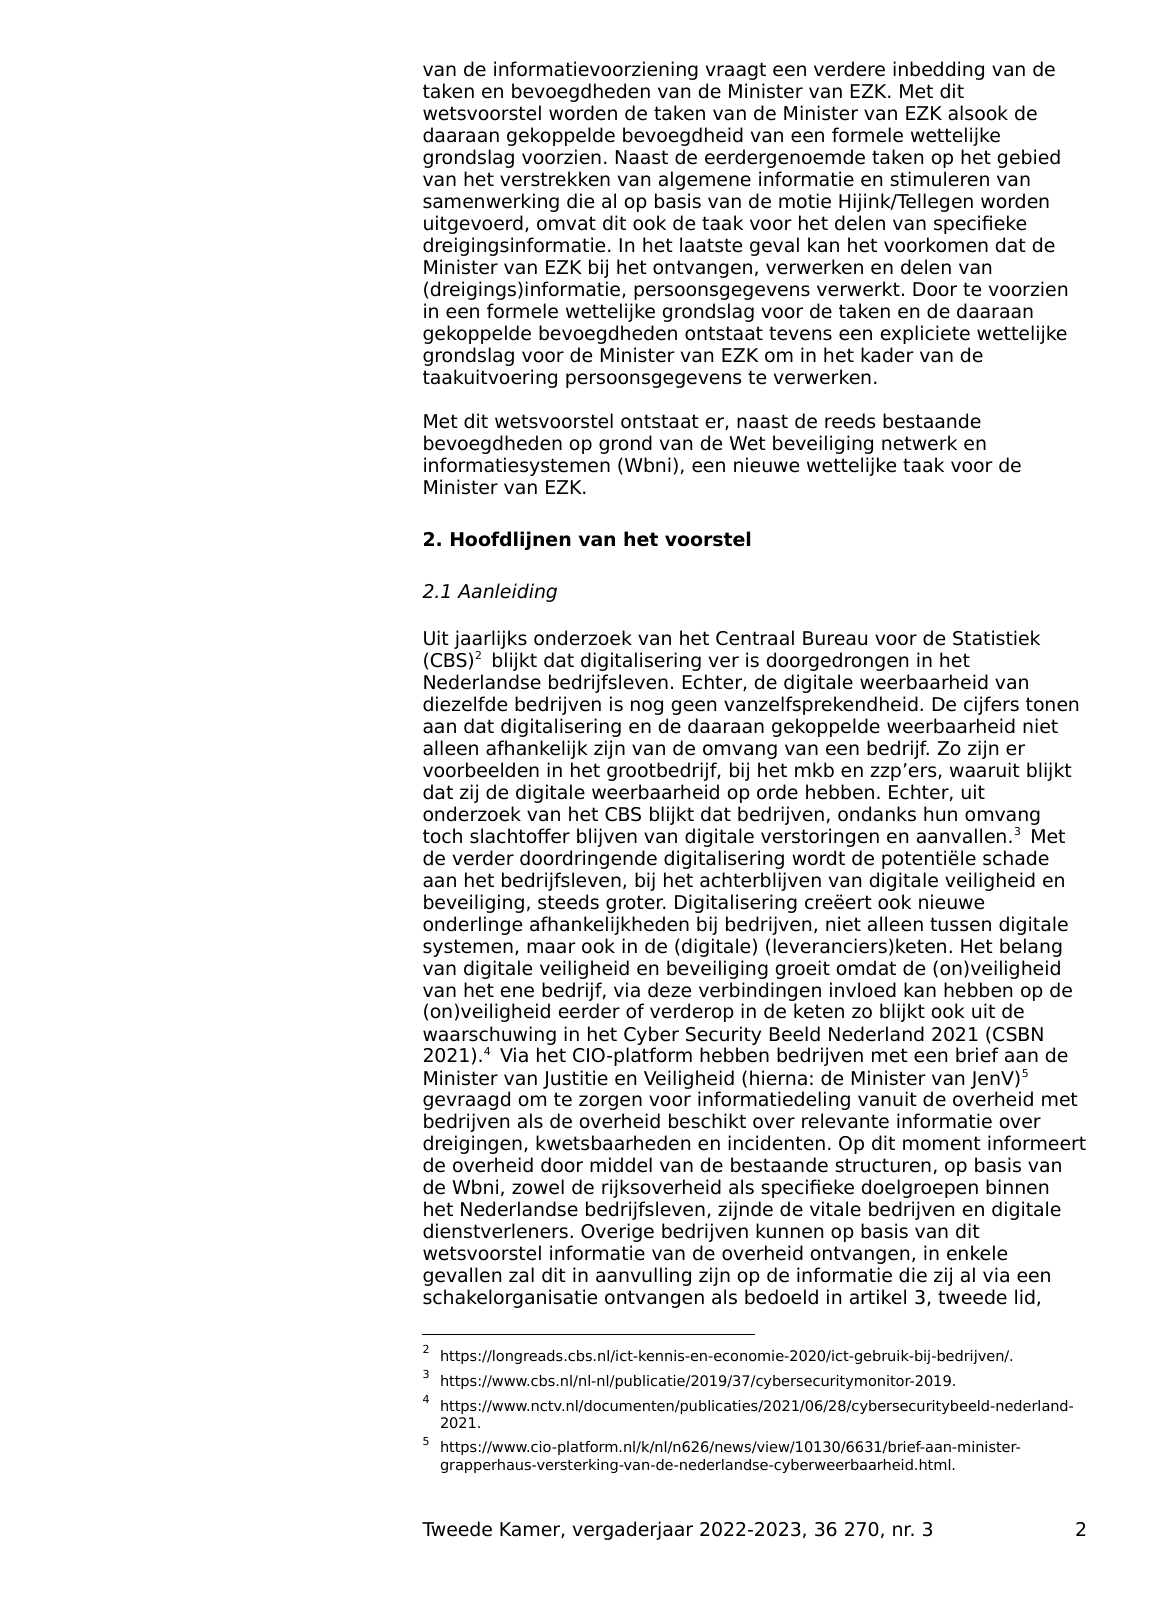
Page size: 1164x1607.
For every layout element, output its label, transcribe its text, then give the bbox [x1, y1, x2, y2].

text van de informatievoorziening vraagt een verdere inbedding van de taken en bevoegdheden van de Minister van EZK. Met dit wetsvoorstel worden de taken van de Minister van EZK alsook de daaraan gekoppelde bevoegdheid van een formele wettelijke grondslag voorzien. Naast de eerdergenoemde taken op het gebied van het verstrekken van algemene informatie en stimuleren van samenwerking die al op basis van de motie Hijink/Tellegen worden uitgevoerd, omvat dit ook de taak voor het delen van specifieke dreigingsinformatie. In het laatste geval kan het voorkomen dat de Minister van EZK bij het ontvangen, verwerken en delen van (dreigings)informatie, persoonsgegevens verwerkt. Door te voorzien in een formele wettelijke grondslag voor de taken en de daaraan gekoppelde bevoegdheden ontstaat tevens een expliciete wettelijke grondslag voor de Minister van EZK om in het kader van de taakuitvoering persoonsgegevens te verwerken. [422, 59, 1087, 389]
text Uit jaarlijks onderzoek van het Centraal Bureau voor de Statistiek (CBS) blijkt dat digitalisering ver is doorgedrongen in het Nederlandse bedrijfsleven. Echter, de digitale weerbaarheid van diezelfde bedrijven is nog geen vanzelfsprekendheid. De cijfers tonen aan dat digitalisering en de daaraan gekoppelde weerbaarheid niet alleen afhankelijk zijn van de omvang van een bedrijf. Zo zijn er voorbeelden in het grootbedrijf, bij het mkb en zzp’ers, waaruit blijkt dat zij de digitale weerbaarheid op orde hebben. Echter, uit onderzoek van het CBS blijkt dat bedrijven, ondanks hun omvang toch slachtoffer blijven van digitale verstoringen en aanvallen. Met de verder doordringende digitalisering wordt de potentiële schade aan het bedrijfsleven, bij het achterblijven van digitale veiligheid en beveiliging, steeds groter. Digitalisering creëert ook nieuwe onderlinge afhankelijkheden bij bedrijven, niet alleen tussen digitale systemen, maar ook in de (digitale) (leveranciers)keten. Het belang van digitale veiligheid en beveiliging groeit omdat de (on)veiligheid van het ene bedrijf, via deze verbindingen invloed kan hebben op de (on)veiligheid eerder of verderop in de keten zo blijkt ook uit de waarschuwing in het Cyber Security Beeld Nederland 2021 (CSBN 2021). Via het CIO-platform hebben bedrijven met een brief aan de Minister van Justitie en Veiligheid (hierna: de Minister van JenV) gevraagd om te zorgen voor informatiedeling vanuit de overheid met bedrijven als de overheid beschikt over relevante informatie over dreigingen, kwetsbaarheden en incidenten. Op dit moment informeert de overheid door middel van de bestaande structuren, op basis van de Wbni, zowel de rijksoverheid als specifieke doelgroepen binnen het Nederlandse bedrijfsleven, zijnde de vitale bedrijven en digitale dienstverleners. Overige bedrijven kunnen op basis van dit wetsvoorstel informatie van de overheid ontvangen, in enkele gevallen zal dit in aanvulling zijn op de informatie die zij al via een schakelorganisatie ontvangen als bedoeld in artikel 3, tweede lid, [422, 628, 1087, 1309]
text https://longreads.cbs.nl/ict-kennis-en-economie-2020/ict-gebruik-bij-bedrijven/. [422, 1343, 1087, 1366]
text https://www.cio-platform.nl/k/nl/n626/news/view/10130/6631/brief-aan-minister-grapperhaus-versterking-van-de-nederlandse-cyberweerbaarheid.html. [422, 1435, 1087, 1474]
text https://www.cbs.nl/nl-nl/publicatie/2019/37/cybersecuritymonitor-2019. [422, 1368, 1087, 1391]
text https://www.nctv.nl/documenten/publicaties/2021/06/28/cybersecuritybeeld-nederland-2021. [422, 1393, 1087, 1432]
text Met dit wetsvoorstel ontstaat er, naast de reeds bestaande bevoegdheden op grond van de Wet beveiliging netwerk en informatiesystemen (Wbni), een nieuwe wettelijke taak voor de Minister van EZK. [422, 411, 1087, 499]
subtitle 2. Hoofdlijnen van het voorstel [422, 529, 1087, 551]
subtitle 2.1 Aanleiding [422, 581, 1087, 603]
